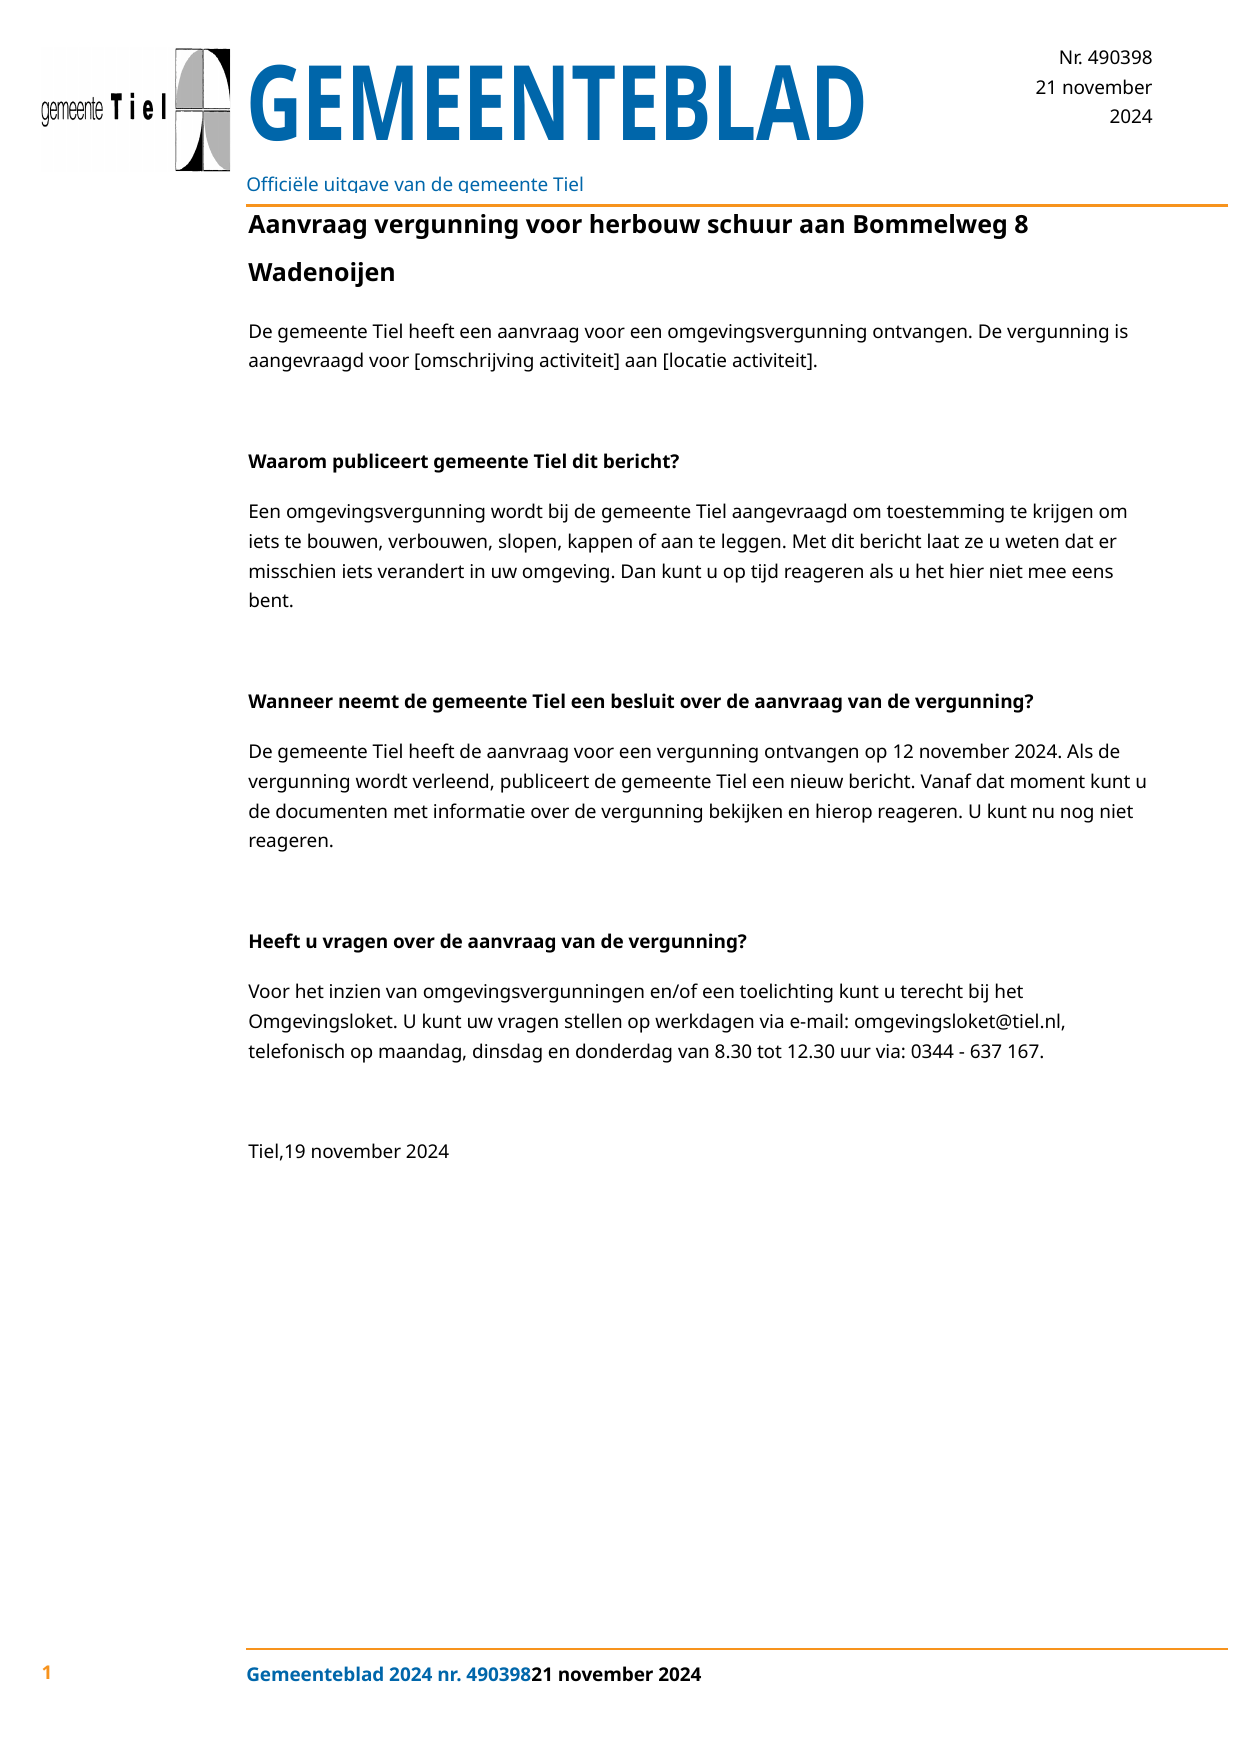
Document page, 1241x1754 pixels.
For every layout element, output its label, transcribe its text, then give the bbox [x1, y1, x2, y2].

picture [41, 47, 231, 172]
text Voor het inzien van omgevingsvergunningen en/of een toelichting kunt u terecht bij het Omgevingsloket. U kunt uw vragen stellen op werkdagen via e-mail: omgevingsloket@tiel.nl, telefonisch op maandag, dinsdag en donderdag van 8.30 tot 12.30 uur via: 0344 - 637 167. [248, 979, 1152, 1064]
text Een omgevingsvergunning wordt bij de gemeente Tiel aangevraagd om toestemming te krijgen om iets te bouwen, verbouwen, slopen, kappen of aan te leggen. Met dit bericht laat ze u weten dat er misschien iets verandert in uw omgeving. Dan kunt u op tijd reageren als u het hier niet mee eens bent. [248, 499, 1152, 613]
text Tiel,19 november 2024 [248, 1139, 1152, 1164]
text De gemeente Tiel heeft een aanvraag voor een omgevingsvergunning ontvangen. De vergunning is aangevraagd voor [omschrijving activiteit] aan [locatie activiteit]. [248, 318, 1152, 373]
text Aanvraag vergunning voor herbouw schuur aan Bommelweg 8 Wadenoijen [248, 207, 1152, 288]
text Wanneer neemt de gemeente Tiel een besluit over de aanvraag van de vergunning? [248, 688, 1152, 714]
text Heeft u vragen over de aanvraag van de vergunning? [248, 928, 1152, 954]
text Waarom publiceert gemeente Tiel dit bericht? [248, 448, 1152, 474]
text De gemeente Tiel heeft de aanvraag voor een vergunning ontvangen op 12 november 2024. Als de vergunning wordt verleend, publiceert de gemeente Tiel een nieuw bericht. Vanaf dat moment kunt u de documenten met informatie over de vergunning bekijken en hierop reageren. U kunt nu nog niet reageren. [248, 739, 1152, 853]
